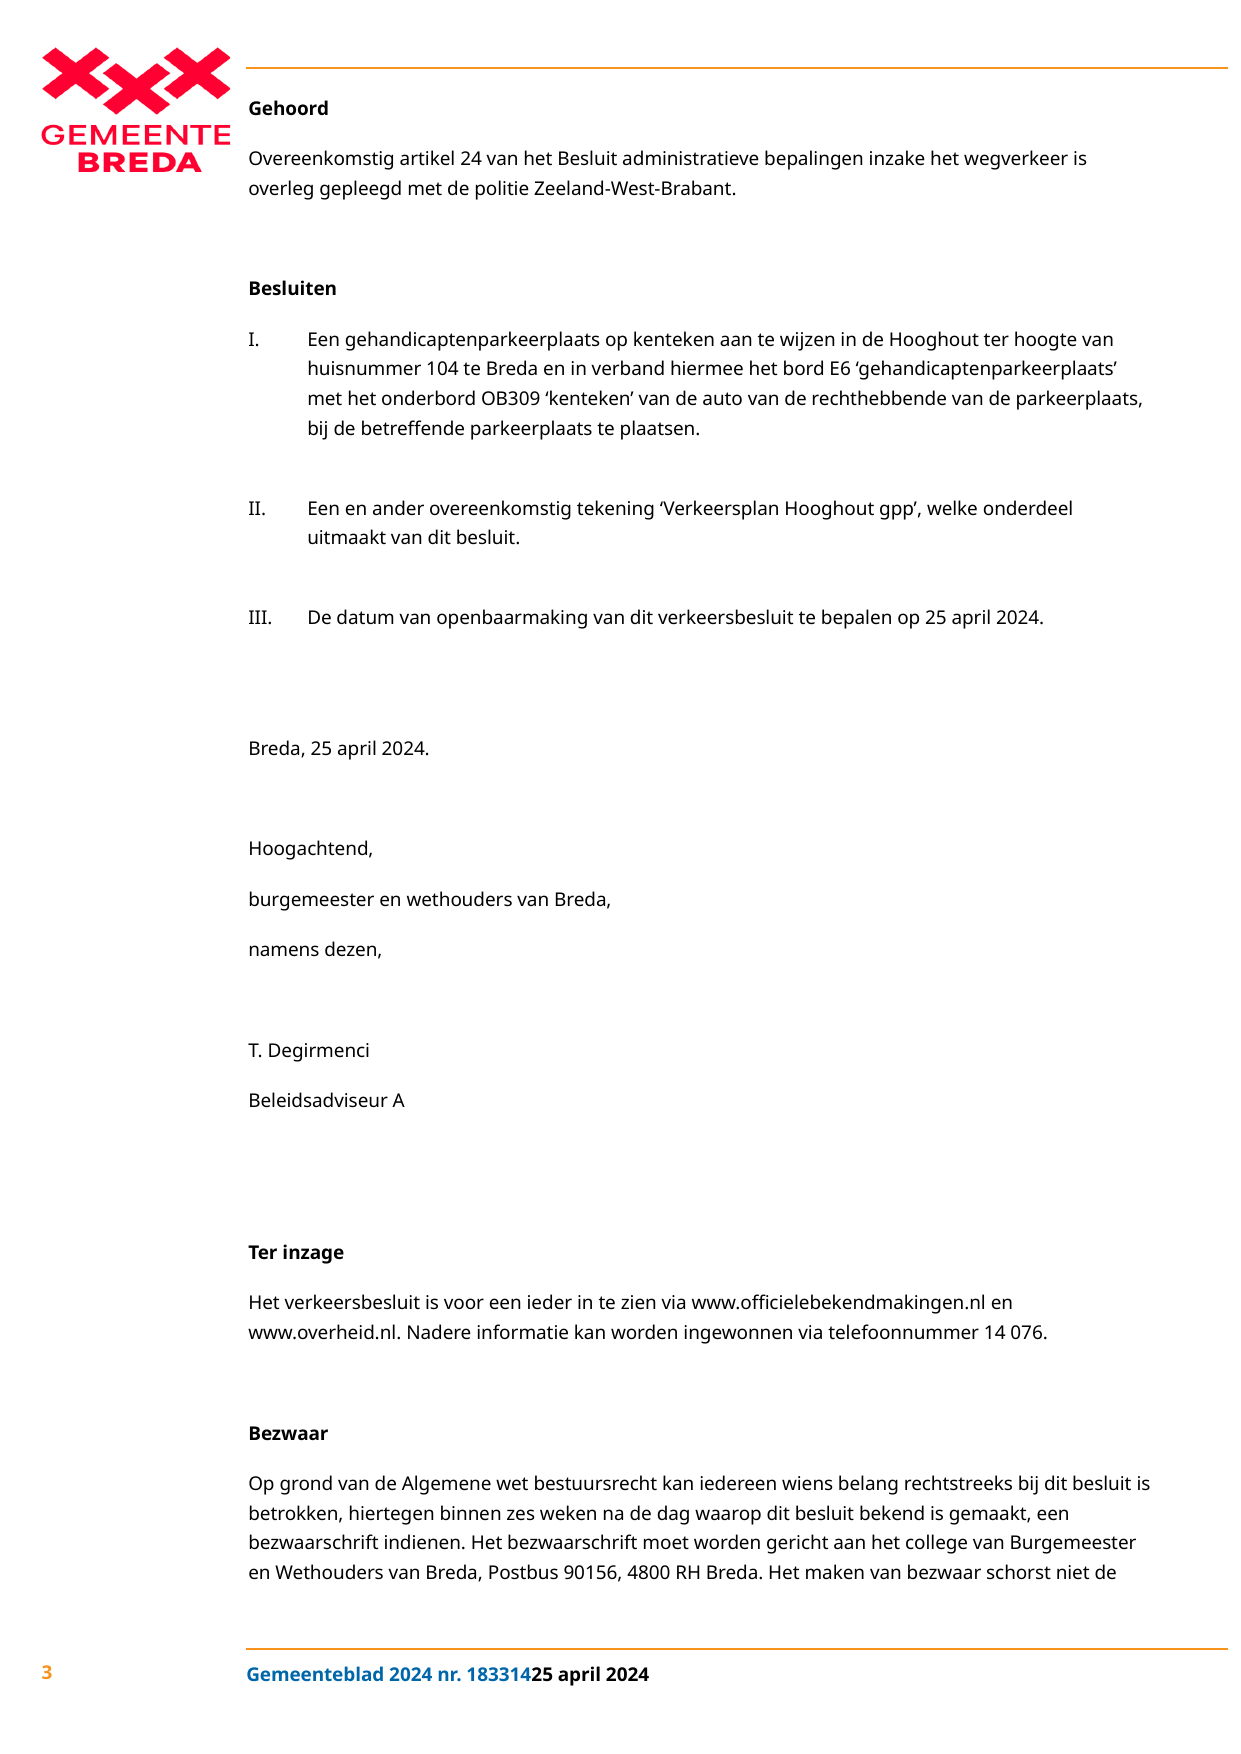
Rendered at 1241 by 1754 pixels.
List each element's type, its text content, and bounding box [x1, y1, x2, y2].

text Hoogachtend, [248, 836, 1152, 861]
list De datum van openbaarmaking van dit verkeersbesluit te bepalen op 25 april 2024. [248, 604, 1152, 630]
text Overeenkomstig artikel 24 van het Besluit administratieve bepalingen inzake het wegverkeer is overleg gepleegd met de politie Zeeland-West-Brabant. [248, 145, 1152, 201]
list Een gehandicaptenparkeerplaats op kenteken aan te wijzen in de Hooghout ter hoogte van huisnummer 104 te Breda en in verband hiermee het bord E6 ‘gehandicaptenparkeerplaats’ met het onderbord OB309 ‘kenteken’ van de auto van de rechthebbende van de parkeerplaats, bij de betreffende parkeerplaats te plaatsen. [248, 326, 1152, 441]
picture [41, 47, 231, 172]
text T. Degirmenci [248, 1037, 1152, 1063]
text Bezwaar [248, 1420, 1152, 1446]
text Beleidsadviseur A [248, 1088, 1152, 1113]
text Besluiten [248, 276, 1152, 301]
text namens dezen, [248, 936, 1152, 962]
text Het verkeersbesluit is voor een ieder in te zien via www.officielebekendmakingen.nl en www.overheid.nl. Nadere informatie kan worden ingewonnen via telefoonnummer 14 076. [248, 1289, 1152, 1345]
list Een en ander overeenkomstig tekening ‘Verkeersplan Hooghout gpp’, welke onderdeel uitmaakt van dit besluit. [248, 495, 1152, 550]
text Op grond van de Algemene wet bestuursrecht kan iedereen wiens belang rechtstreeks bij dit besluit is betrokken, hiertegen binnen zes weken na de dag waarop dit besluit bekend is gemaakt, een bezwaarschrift indienen. Het bezwaarschrift moet worden gericht aan het college van Burgemeester en Wethouders van Breda, Postbus 90156, 4800 RH Breda. Het maken van bezwaar schorst niet de [248, 1470, 1152, 1585]
text Breda, 25 april 2024. [248, 735, 1152, 761]
text Ter inzage [248, 1239, 1152, 1265]
text Gehoord [248, 95, 1152, 121]
text burgemeester en wethouders van Breda, [248, 886, 1152, 912]
